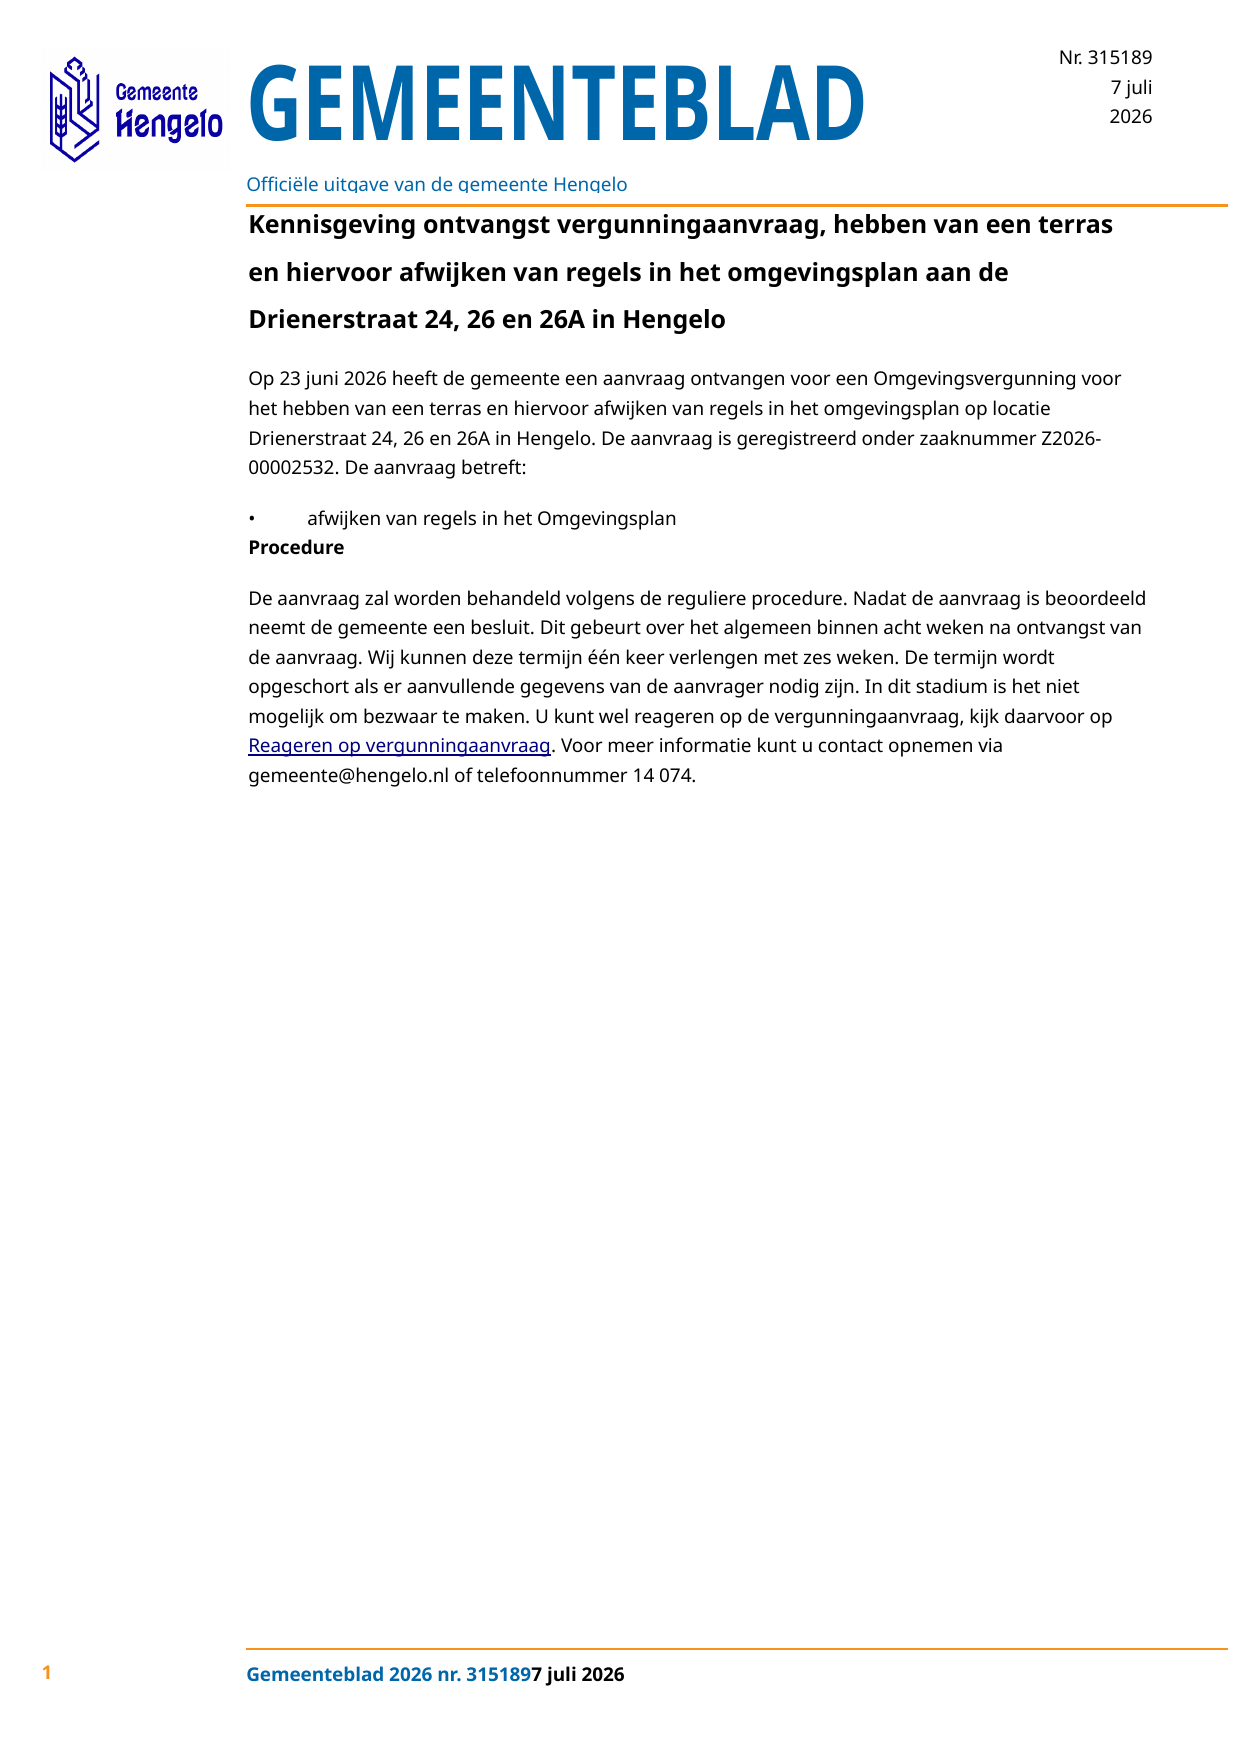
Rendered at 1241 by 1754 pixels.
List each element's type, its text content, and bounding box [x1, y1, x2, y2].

picture [41, 47, 231, 172]
text De aanvraag zal worden behandeld volgens de reguliere procedure. Nadat de aanvraag is beoordeeld neemt de gemeente een besluit. Dit gebeurt over het algemeen binnen acht weken na ontvangst van de aanvraag. Wij kunnen deze termijn één keer verlengen met zes weken. De termijn wordt opgeschort als er aanvullende gegevens van de aanvrager nodig zijn. In dit stadium is het niet mogelijk om bezwaar te maken. U kunt wel reageren op de vergunningaanvraag, kijk daarvoor op Reageren op vergunningaanvraag. Voor meer informatie kunt u contact opnemen via gemeente@hengelo.nl of telefoonnummer 14 074. [248, 585, 1152, 788]
text Kennisgeving ontvangst vergunningaanvraag, hebben van een terras en hiervoor afwijken van regels in het omgevingsplan aan de Drienerstraat 24, 26 en 26A in Hengelo [248, 207, 1152, 336]
text Op 23 juni 2026 heeft de gemeente een aanvraag ontvangen voor een Omgevingsvergunning voor het hebben van een terras en hiervoor afwijken van regels in het omgevingsplan op locatie Drienerstraat 24, 26 en 26A in Hengelo. De aanvraag is geregistreerd onder zaaknummer Z2026-00002532. De aanvraag betreft: [248, 366, 1152, 480]
text Procedure [248, 534, 1152, 560]
list afwijken van regels in het Omgevingsplan [248, 505, 1152, 530]
